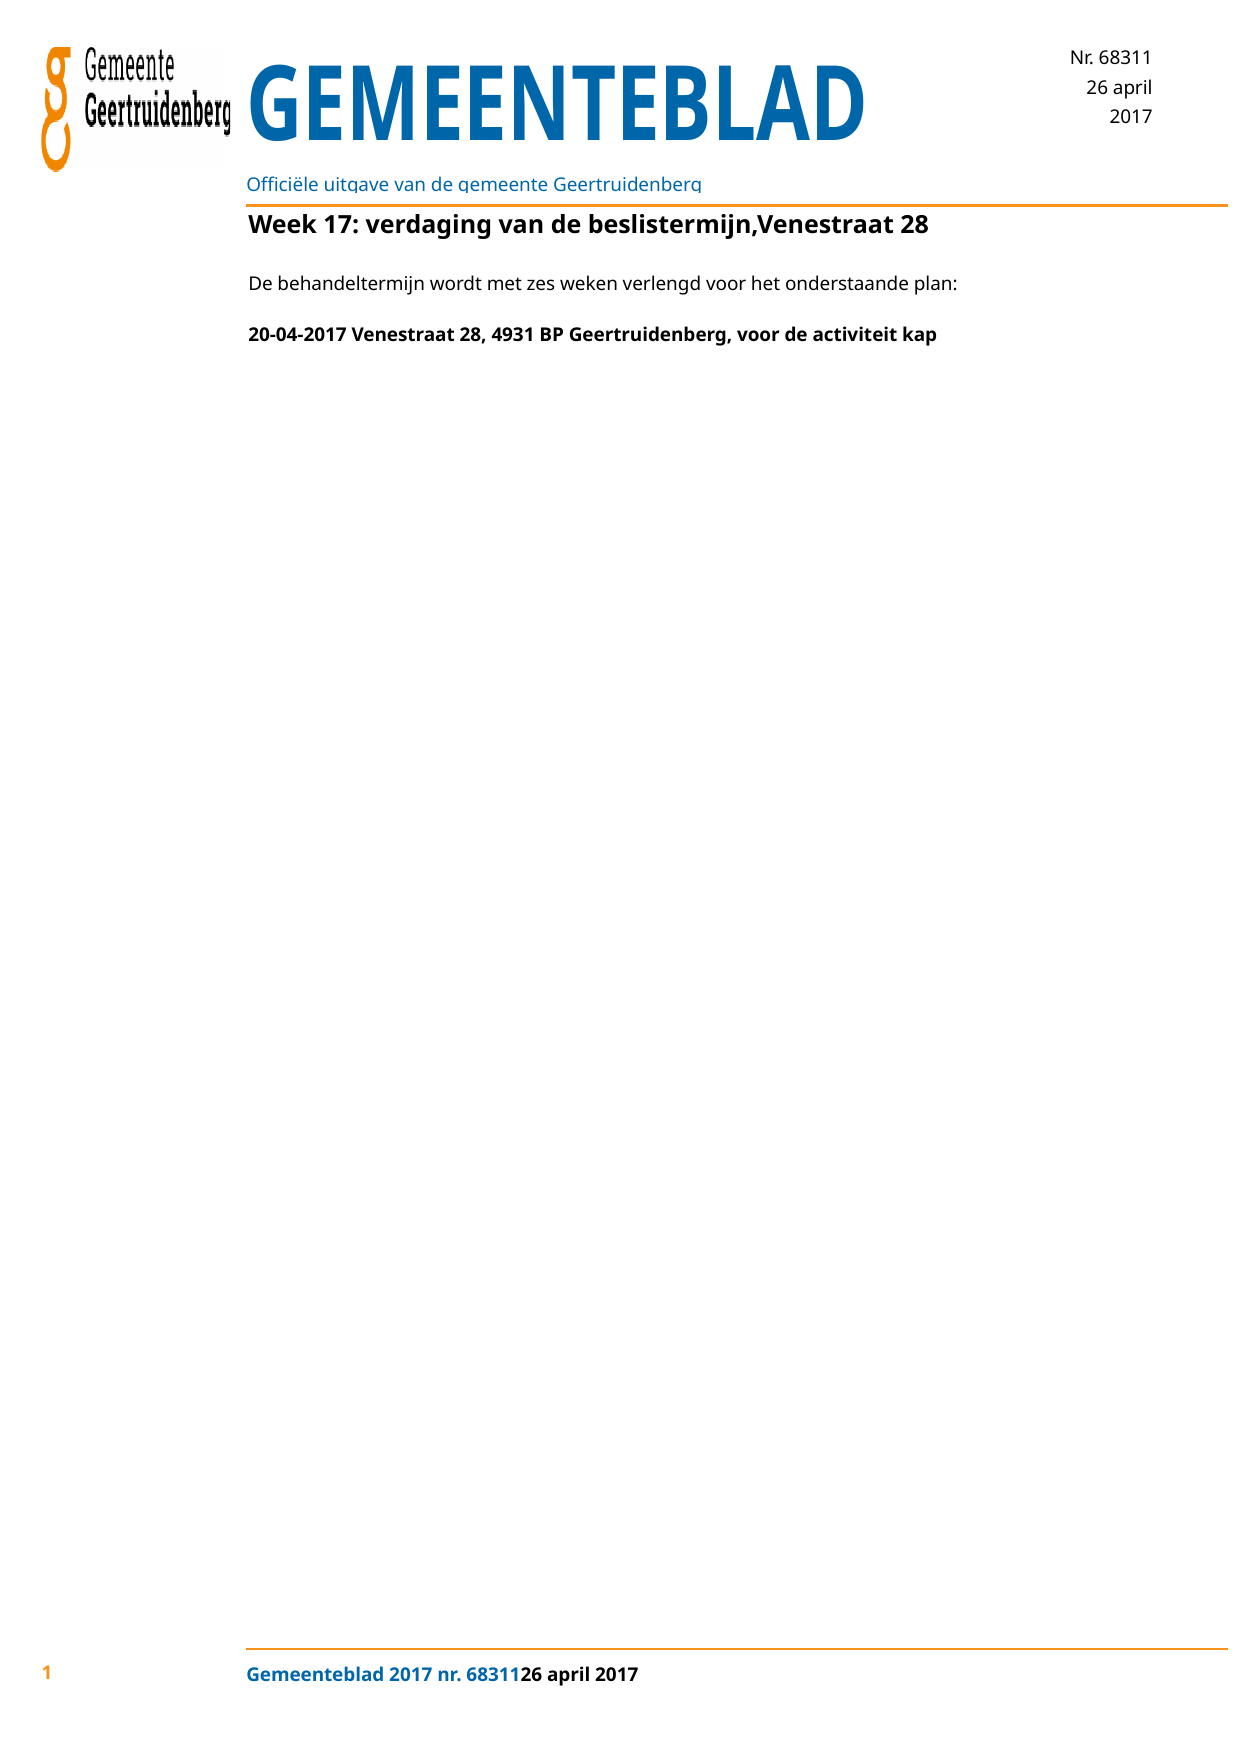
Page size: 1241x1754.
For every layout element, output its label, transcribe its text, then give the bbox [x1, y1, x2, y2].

picture [41, 47, 231, 172]
text 20-04-2017 Venestraat 28, 4931 BP Geertruidenberg, voor de activiteit kap [248, 321, 1152, 346]
text Week 17: verdaging van de beslistermijn,Venestraat 28 [248, 207, 1152, 241]
text De behandeltermijn wordt met zes weken verlengd voor het onderstaande plan: [248, 270, 1152, 296]
